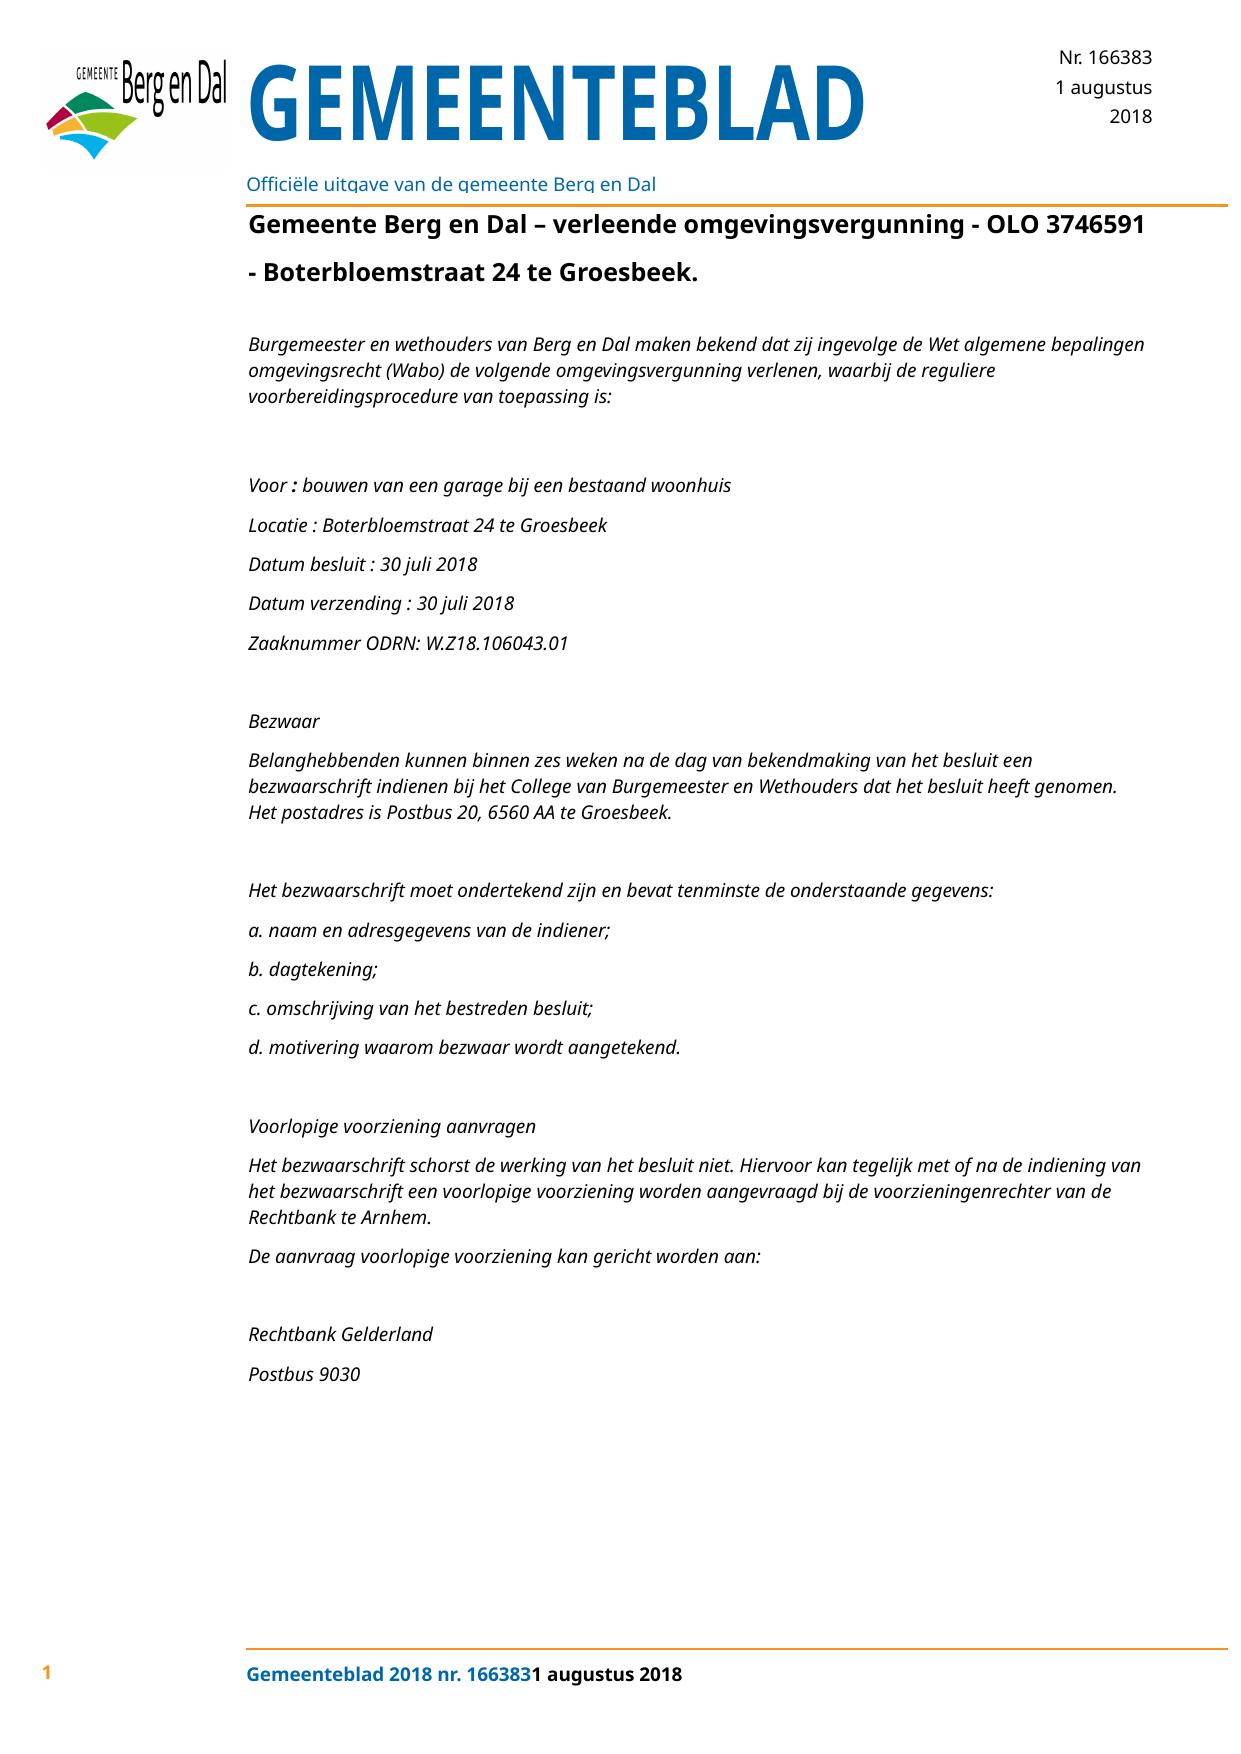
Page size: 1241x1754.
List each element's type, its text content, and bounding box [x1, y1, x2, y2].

text Datum besluit : 30 juli 2018 [248, 551, 1152, 577]
text Het bezwaarschrift moet ondertekend zijn en bevat tenminste de onderstaande gegevens: [248, 877, 1152, 903]
text Zaaknummer ODRN: W.Z18.106043.01 [248, 630, 1152, 655]
text Burgemeester en wethouders van Berg en Dal maken bekend dat zij ingevolge de Wet algemene bepalingen omgevingsrecht (Wabo) de volgende omgevingsvergunning verlenen, waarbij de reguliere voorbereidingsprocedure van toepassing is: [248, 331, 1152, 409]
text Voorlopige voorziening aanvragen [248, 1113, 1152, 1139]
text Bezwaar [248, 708, 1152, 734]
text a. naam en adresgegevens van de indiener; [248, 917, 1152, 942]
text Voor : bouwen van een garage bij een bestaand woonhuis [248, 473, 1152, 498]
text De aanvraag voorlopige voorziening kan gericht worden aan: [248, 1243, 1152, 1269]
text Datum verzending : 30 juli 2018 [248, 590, 1152, 616]
text c. omschrijving van het bestreden besluit; [248, 995, 1152, 1021]
text d. motivering waarom bezwaar wordt aangetekend. [248, 1034, 1152, 1060]
text Locatie : Boterbloemstraat 24 te Groesbeek [248, 512, 1152, 538]
text Rechtbank Gelderland [248, 1322, 1152, 1347]
text b. dagtekening; [248, 956, 1152, 982]
text Belanghebbenden kunnen binnen zes weken na de dag van bekendmaking van het besluit een bezwaarschrift indienen bij het College van Burgemeester en Wethouders dat het besluit heeft genomen. Het postadres is Postbus 20, 6560 AA te Groesbeek. [248, 747, 1152, 825]
text Het bezwaarschrift schorst de werking van het besluit niet. Hiervoor kan tegelijk met of na de indiening van het bezwaarschrift een voorlopige voorziening worden aangevraagd bij de voorzieningenrechter van de Rechtbank te Arnhem. [248, 1152, 1152, 1229]
picture [41, 47, 231, 172]
text Gemeente Berg en Dal – verleende omgevingsvergunning - OLO 3746591 - Boterbloemstraat 24 te Groesbeek. [248, 207, 1152, 288]
text Postbus 9030 [248, 1361, 1152, 1387]
